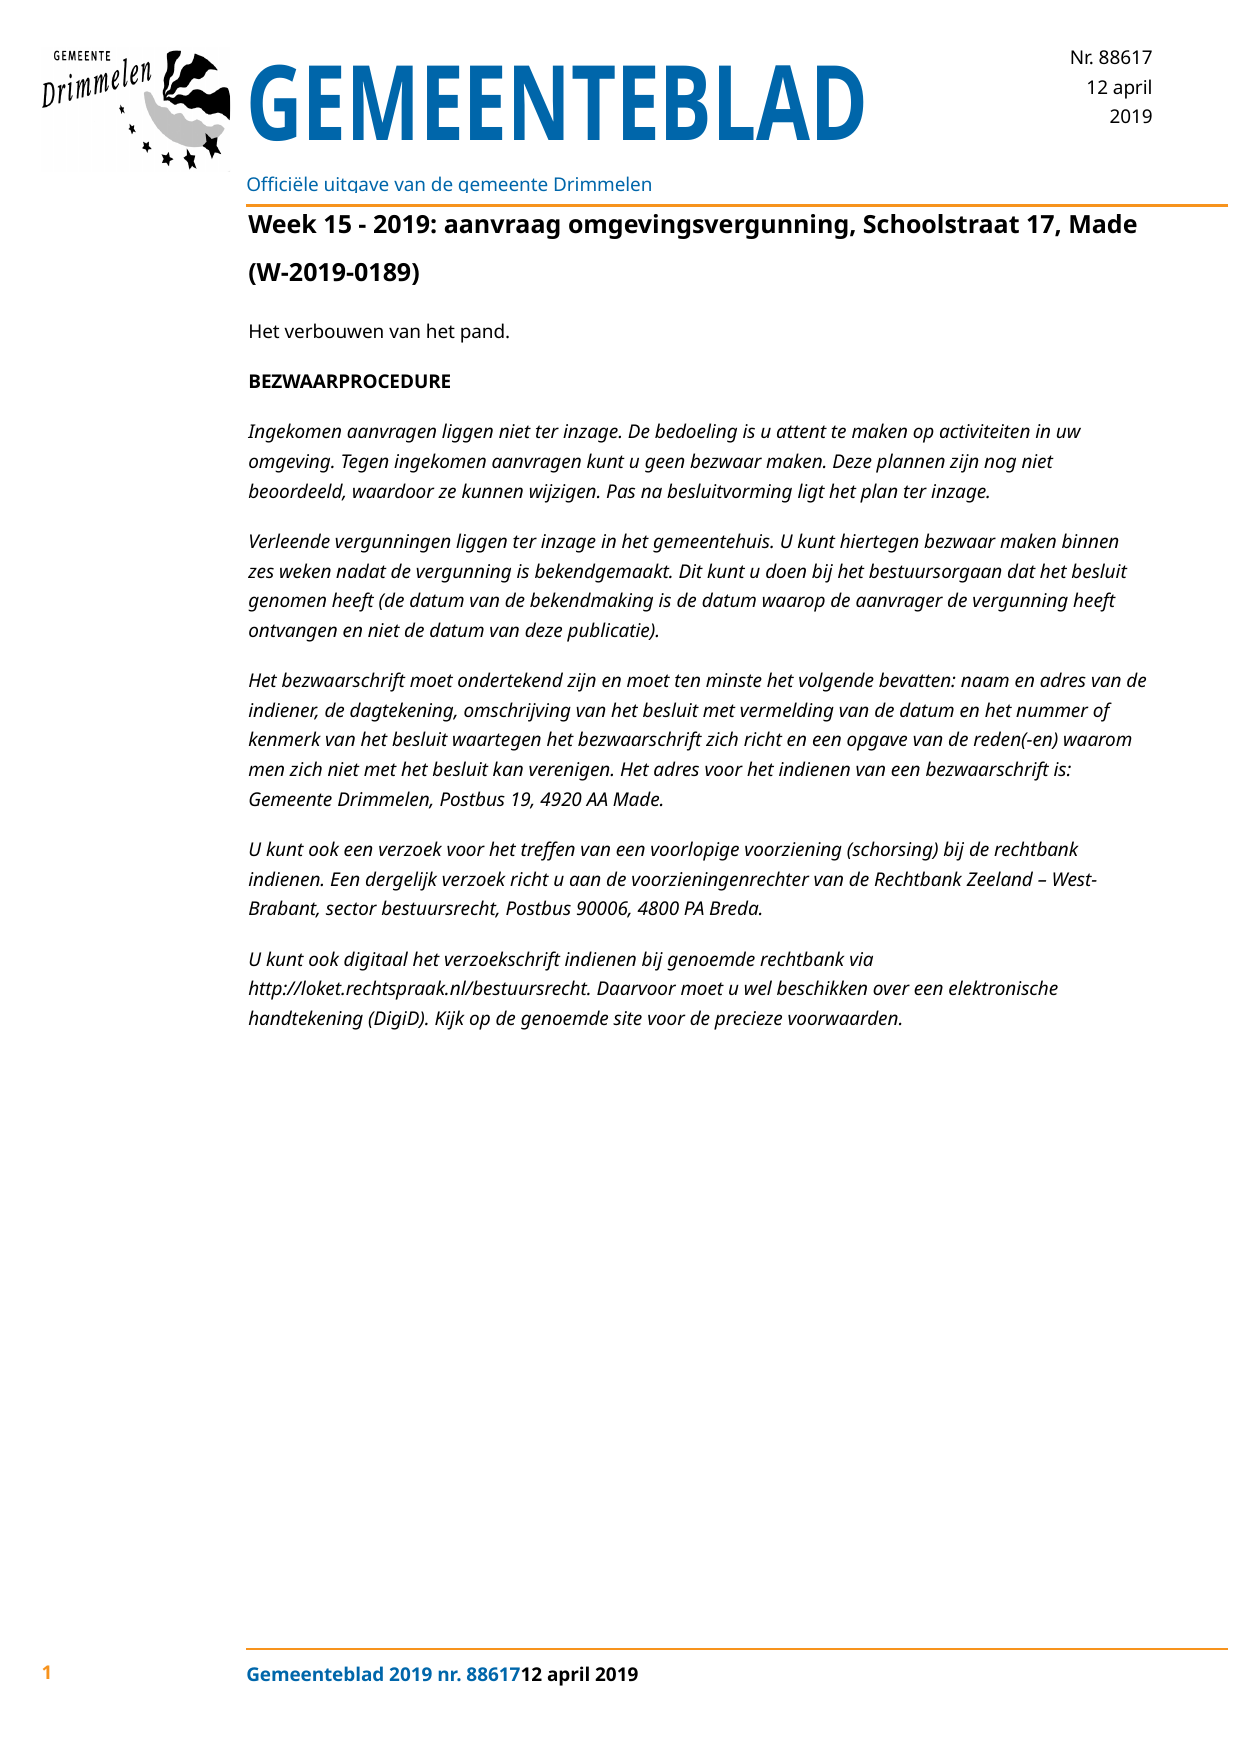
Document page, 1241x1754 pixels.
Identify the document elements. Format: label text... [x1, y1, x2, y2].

text Week 15 - 2019: aanvraag omgevingsvergunning, Schoolstraat 17, Made (W-2019-0189) [248, 207, 1152, 288]
text U kunt ook digitaal het verzoekschrift indienen bij genoemde rechtbank via http://loket.rechtspraak.nl/bestuursrecht. Daarvoor moet u wel beschikken over een elektronische handtekening (DigiD). Kijk op de genoemde site voor de precieze voorwaarden. [248, 946, 1152, 1031]
text Verleende vergunningen liggen ter inzage in het gemeentehuis. U kunt hiertegen bezwaar maken binnen zes weken nadat de vergunning is bekendgemaakt. Dit kunt u doen bij het bestuursorgaan dat het besluit genomen heeft (de datum van de bekendmaking is de datum waarop de aanvrager de vergunning heeft ontvangen en niet de datum van deze publicatie). [248, 528, 1152, 643]
text BEZWAARPROCEDURE [248, 368, 1152, 394]
text U kunt ook een verzoek voor het treffen van een voorlopige voorziening (schorsing) bij de rechtbank indienen. Een dergelijk verzoek richt u aan de voorzieningenrechter van de Rechtbank Zeeland – West-Brabant, sector bestuursrecht, Postbus 90006, 4800 PA Breda. [248, 836, 1152, 921]
text Ingekomen aanvragen liggen niet ter inzage. De bedoeling is u attent te maken op activiteiten in uw omgeving. Tegen ingekomen aanvragen kunt u geen bezwaar maken. Deze plannen zijn nog niet beoordeeld, waardoor ze kunnen wijzigen. Pas na besluitvorming ligt het plan ter inzage. [248, 419, 1152, 504]
picture [41, 47, 231, 172]
text Het verbouwen van het pand. [248, 318, 1152, 344]
text Het bezwaarschrift moet ondertekend zijn en moet ten minste het volgende bevatten: naam en adres van de indiener, de dagtekening, omschrijving van het besluit met vermelding van de datum en het nummer of kenmerk van het besluit waartegen het bezwaarschrift zich richt en een opgave van de reden(-en) waarom men zich niet met het besluit kan verenigen. Het adres voor het indienen van een bezwaarschrift is: Gemeente Drimmelen, Postbus 19, 4920 AA Made. [248, 667, 1152, 812]
